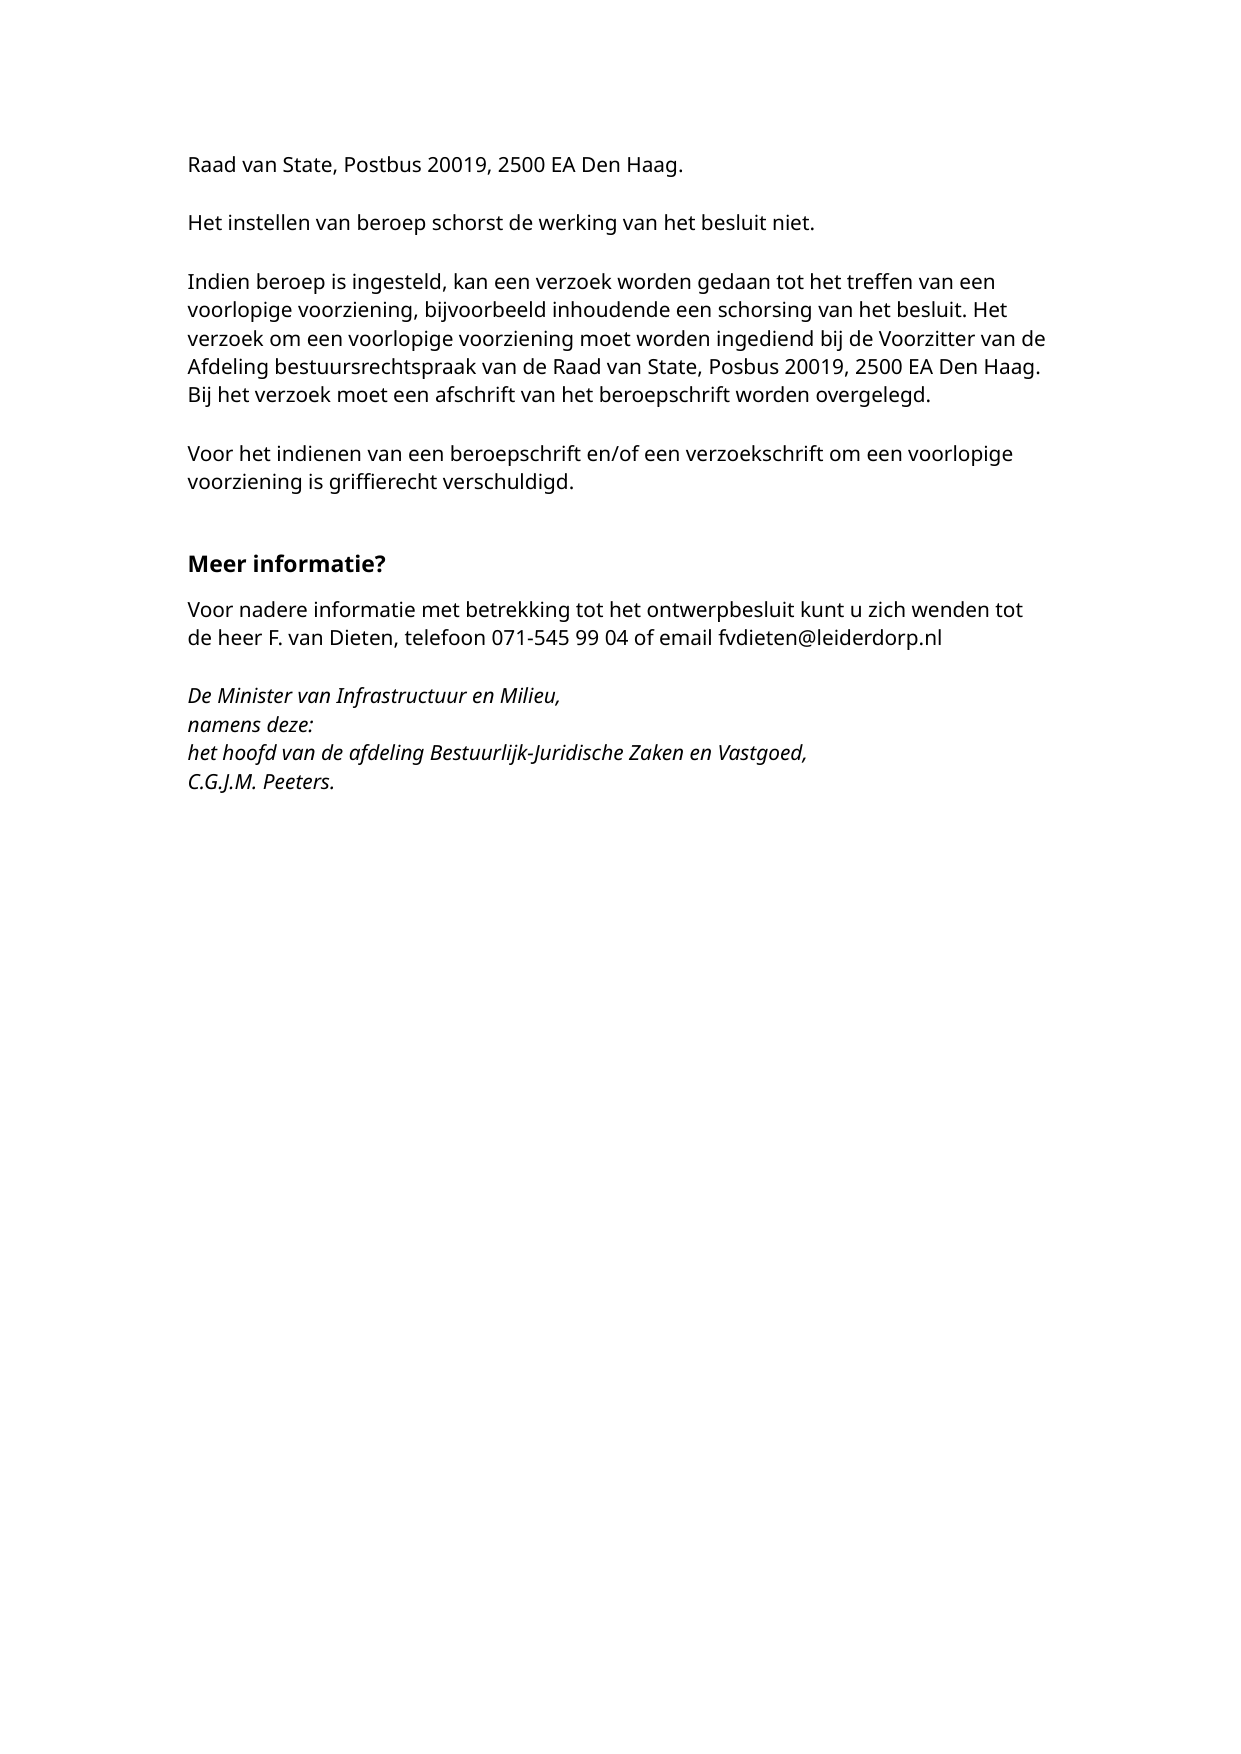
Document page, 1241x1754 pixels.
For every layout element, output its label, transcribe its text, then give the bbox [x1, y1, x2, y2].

text De Minister van Infrastructuur en Milieu, [187, 682, 1053, 710]
text namens deze: [187, 710, 1053, 738]
subtitle Meer informatie? [187, 548, 1053, 580]
text Voor nadere informatie met betrekking tot het ontwerpbesluit kunt u zich wenden tot de heer F. van Dieten, telefoon 071-545 99 04 of email fvdieten@leiderdorp.nl [187, 595, 1053, 652]
text Raad van State, Postbus 20019, 2500 EA Den Haag. [187, 150, 1053, 178]
text C.G.J.M. Peeters. [187, 767, 1053, 795]
text Voor het indienen van een beroepschrift en/of een verzoekschrift om een voorlopige voorziening is griffierecht verschuldigd. [187, 439, 1053, 496]
text het hoofd van de afdeling Bestuurlijk-Juridische Zaken en Vastgoed, [187, 738, 1053, 767]
text Indien beroep is ingesteld, kan een verzoek worden gedaan tot het treffen van een voorlopige voorziening, bijvoorbeeld inhoudende een schorsing van het besluit. Het verzoek om een voorlopige voorziening moet worden ingediend bij de Voorzitter van de Afdeling bestuursrechtspraak van de Raad van State, Posbus 20019, 2500 EA Den Haag. Bij het verzoek moet een afschrift van het beroepschrift worden overgelegd. [187, 267, 1053, 409]
text Het instellen van beroep schorst de werking van het besluit niet. [187, 208, 1053, 237]
